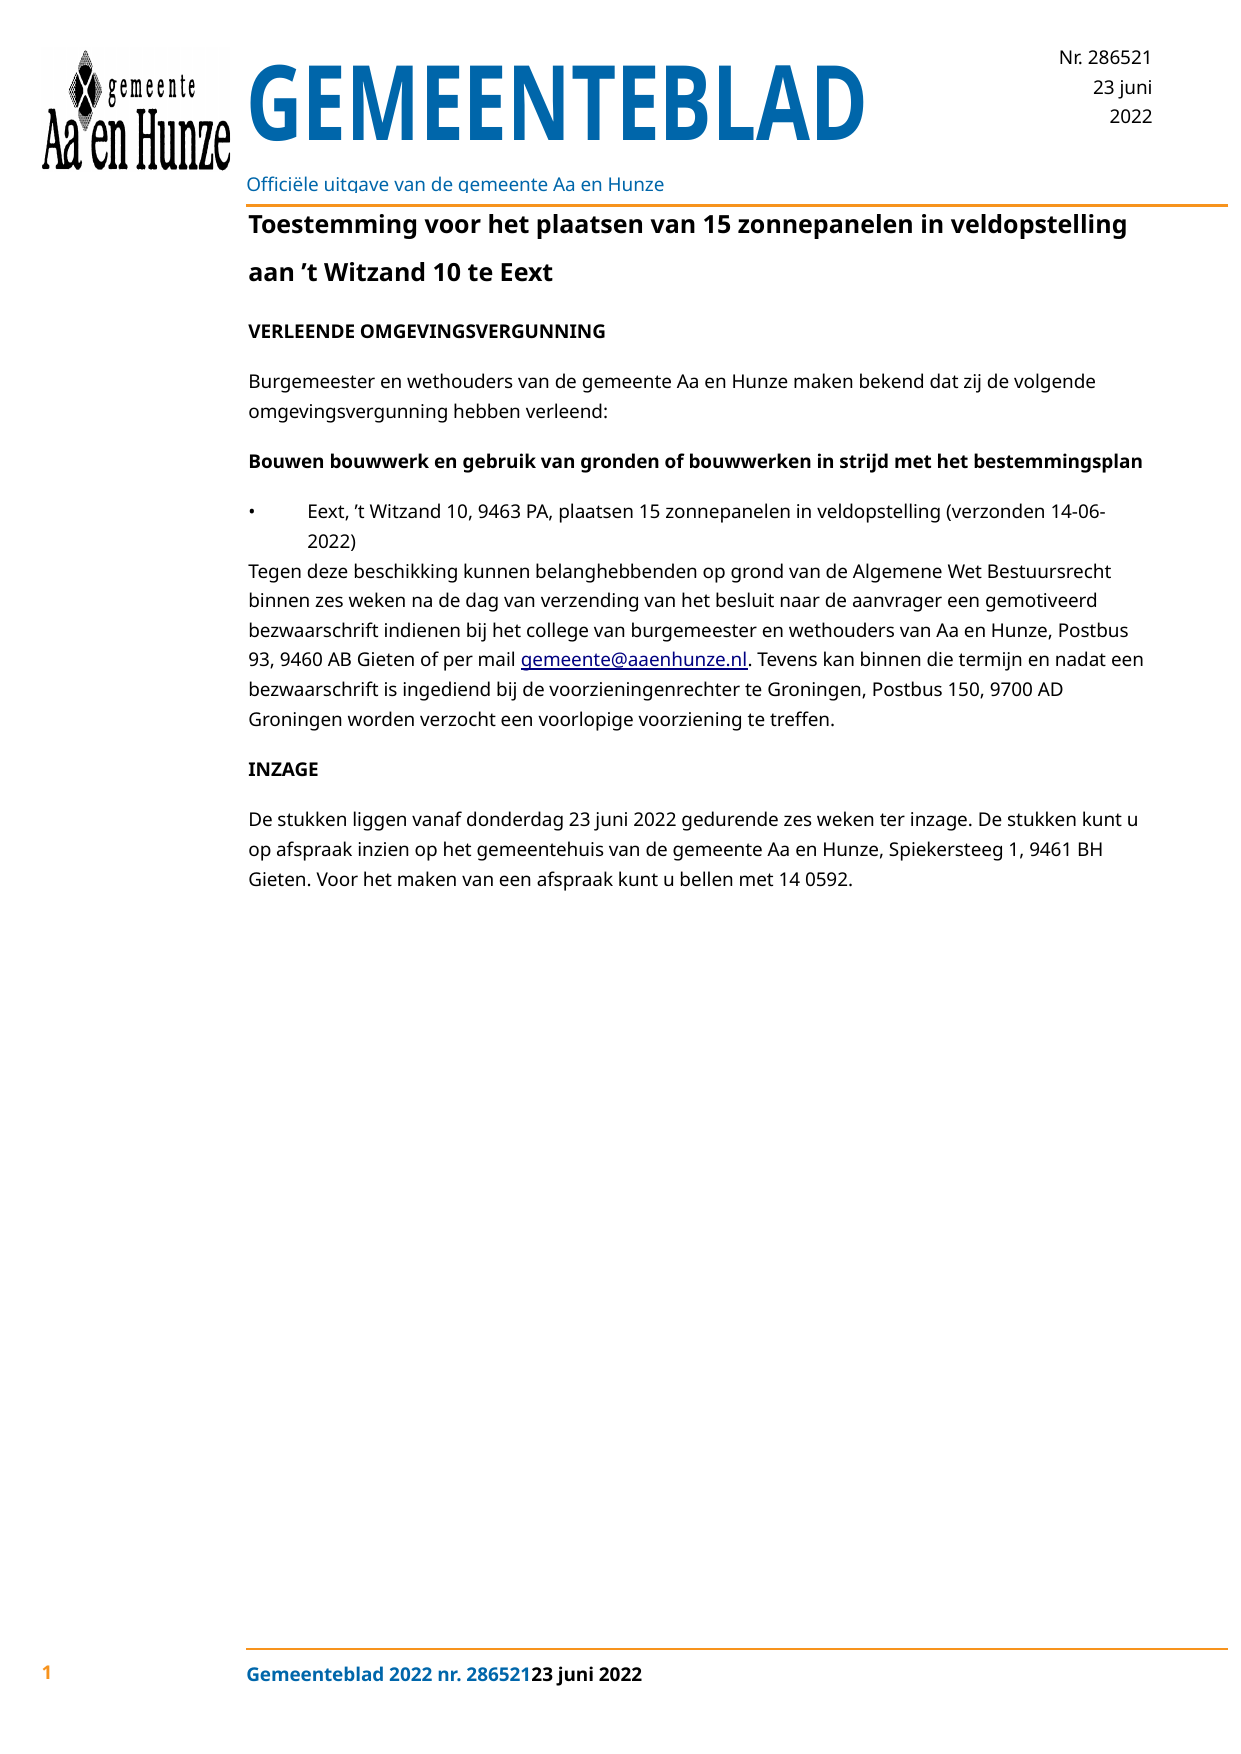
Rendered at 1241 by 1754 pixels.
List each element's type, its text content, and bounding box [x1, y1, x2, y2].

text Burgemeester en wethouders van de gemeente Aa en Hunze maken bekend dat zij de volgende omgevingsvergunning hebben verleend: [248, 368, 1152, 424]
text INZAGE [248, 756, 1152, 782]
text Tegen deze beschikking kunnen belanghebbenden op grond van de Algemene Wet Bestuursrecht binnen zes weken na de dag van verzending van het besluit naar de aanvrager een gemotiveerd bezwaarschrift indienen bij het college van burgemeester en wethouders van Aa en Hunze, Postbus 93, 9460 AB Gieten of per mail gemeente@aaenhunze.nl. Tevens kan binnen die termijn en nadat een bezwaarschrift is ingediend bij de voorzieningenrechter te Groningen, Postbus 150, 9700 AD Groningen worden verzocht een voorlopige voorziening te treffen. [248, 558, 1152, 732]
picture [41, 47, 231, 172]
text Toestemming voor het plaatsen van 15 zonnepanelen in veldopstelling aan ’t Witzand 10 te Eext [248, 207, 1152, 288]
text De stukken liggen vanaf donderdag 23 juni 2022 gedurende zes weken ter inzage. De stukken kunt u op afspraak inzien op het gemeentehuis van de gemeente Aa en Hunze, Spiekersteeg 1, 9461 BH Gieten. Voor het maken van een afspraak kunt u bellen met 14 0592. [248, 807, 1152, 892]
list Eext, ’t Witzand 10, 9463 PA, plaatsen 15 zonnepanelen in veldopstelling (verzonden 14-06-2022) [248, 499, 1152, 554]
text Bouwen bouwwerk en gebruik van gronden of bouwwerken in strijd met het bestemmingsplan [248, 448, 1152, 474]
text VERLEENDE OMGEVINGSVERGUNNING [248, 318, 1152, 344]
